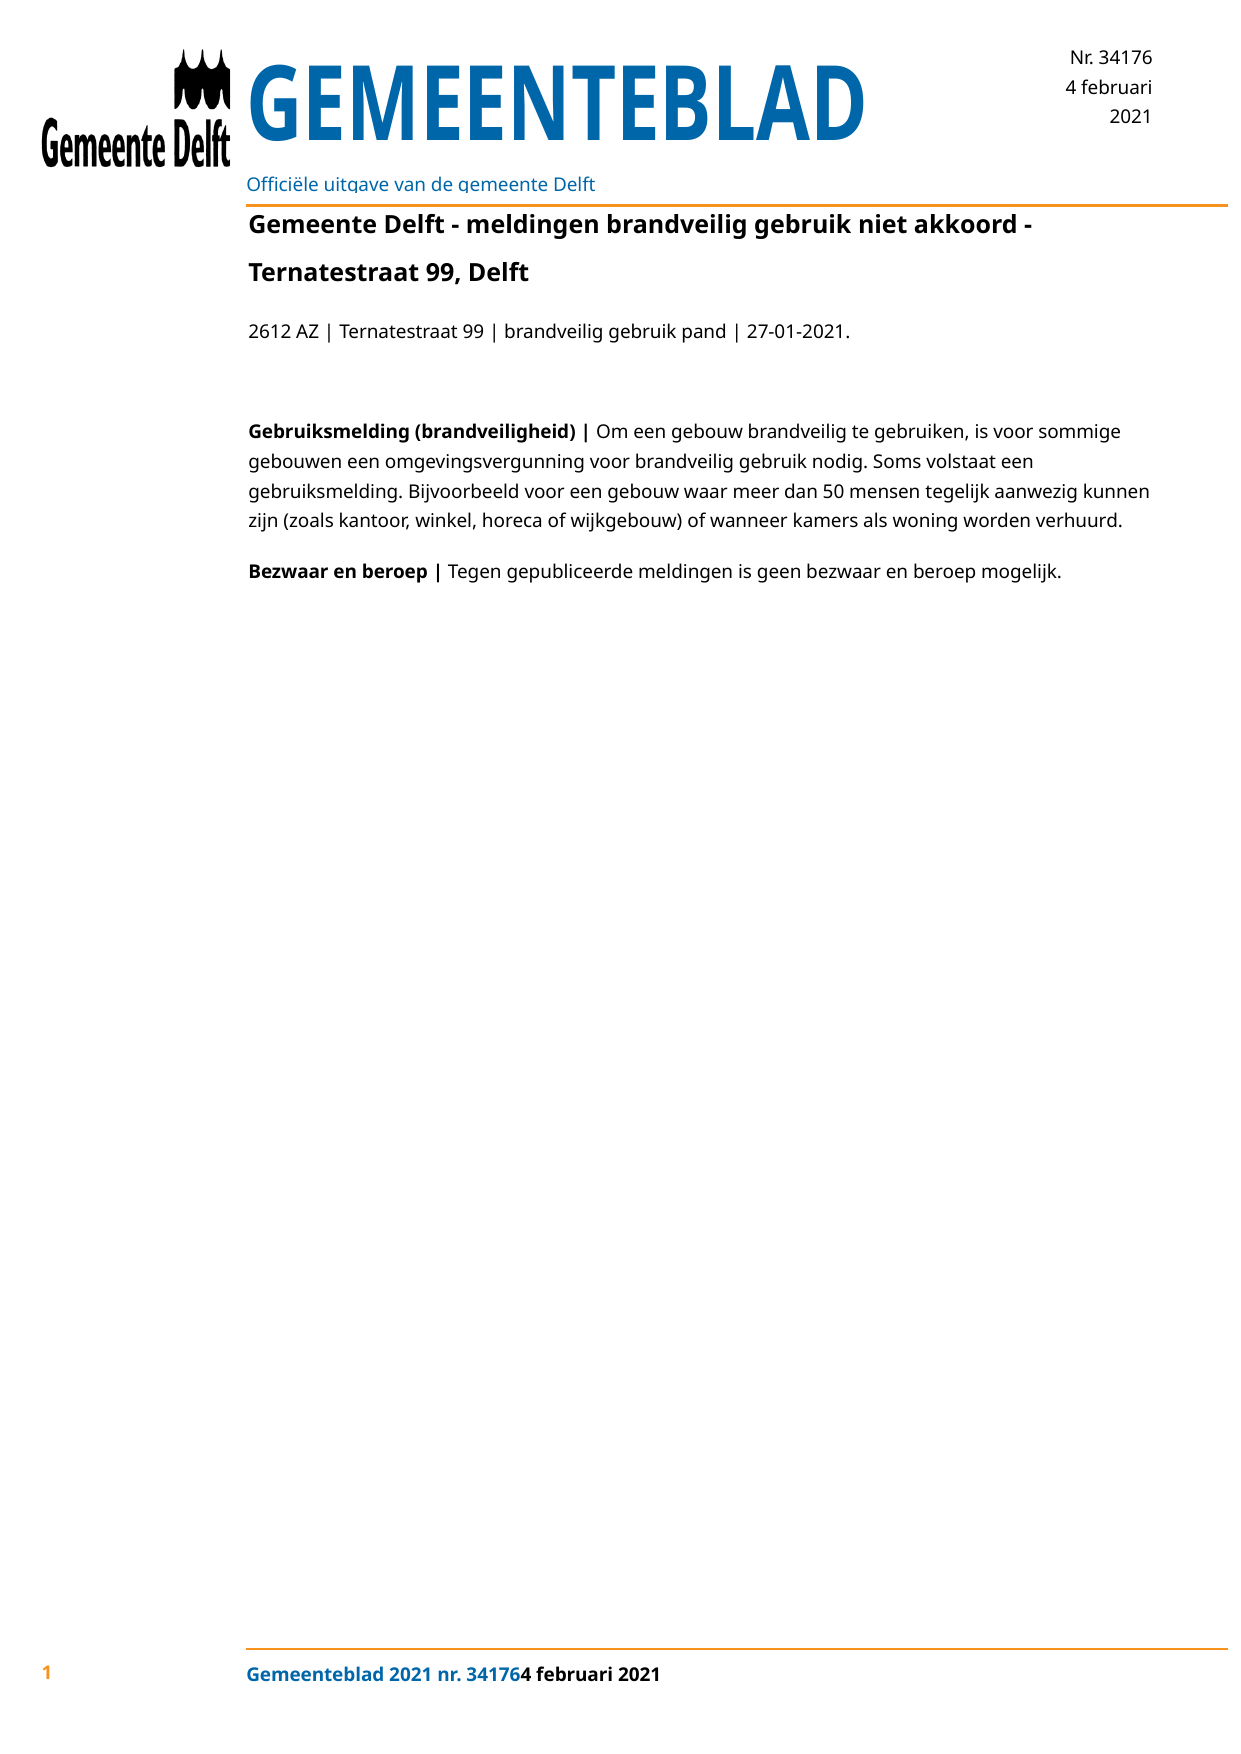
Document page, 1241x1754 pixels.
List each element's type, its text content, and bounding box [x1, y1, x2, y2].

text Gebruiksmelding (brandveiligheid) | Om een gebouw brandveilig te gebruiken, is voor sommige gebouwen een omgevingsvergunning voor brandveilig gebruik nodig. Soms volstaat een gebruiksmelding. Bijvoorbeeld voor een gebouw waar meer dan 50 mensen tegelijk aanwezig kunnen zijn (zoals kantoor, winkel, horeca of wijkgebouw) of wanneer kamers als woning worden verhuurd. [248, 419, 1152, 533]
picture [41, 47, 231, 172]
text Gemeente Delft - meldingen brandveilig gebruik niet akkoord - Ternatestraat 99, Delft [248, 207, 1152, 288]
text 2612 AZ | Ternatestraat 99 | brandveilig gebruik pand | 27-01-2021. [248, 318, 1152, 344]
text Bezwaar en beroep | Tegen gepubliceerde meldingen is geen bezwaar en beroep mogelijk. [248, 558, 1152, 584]
